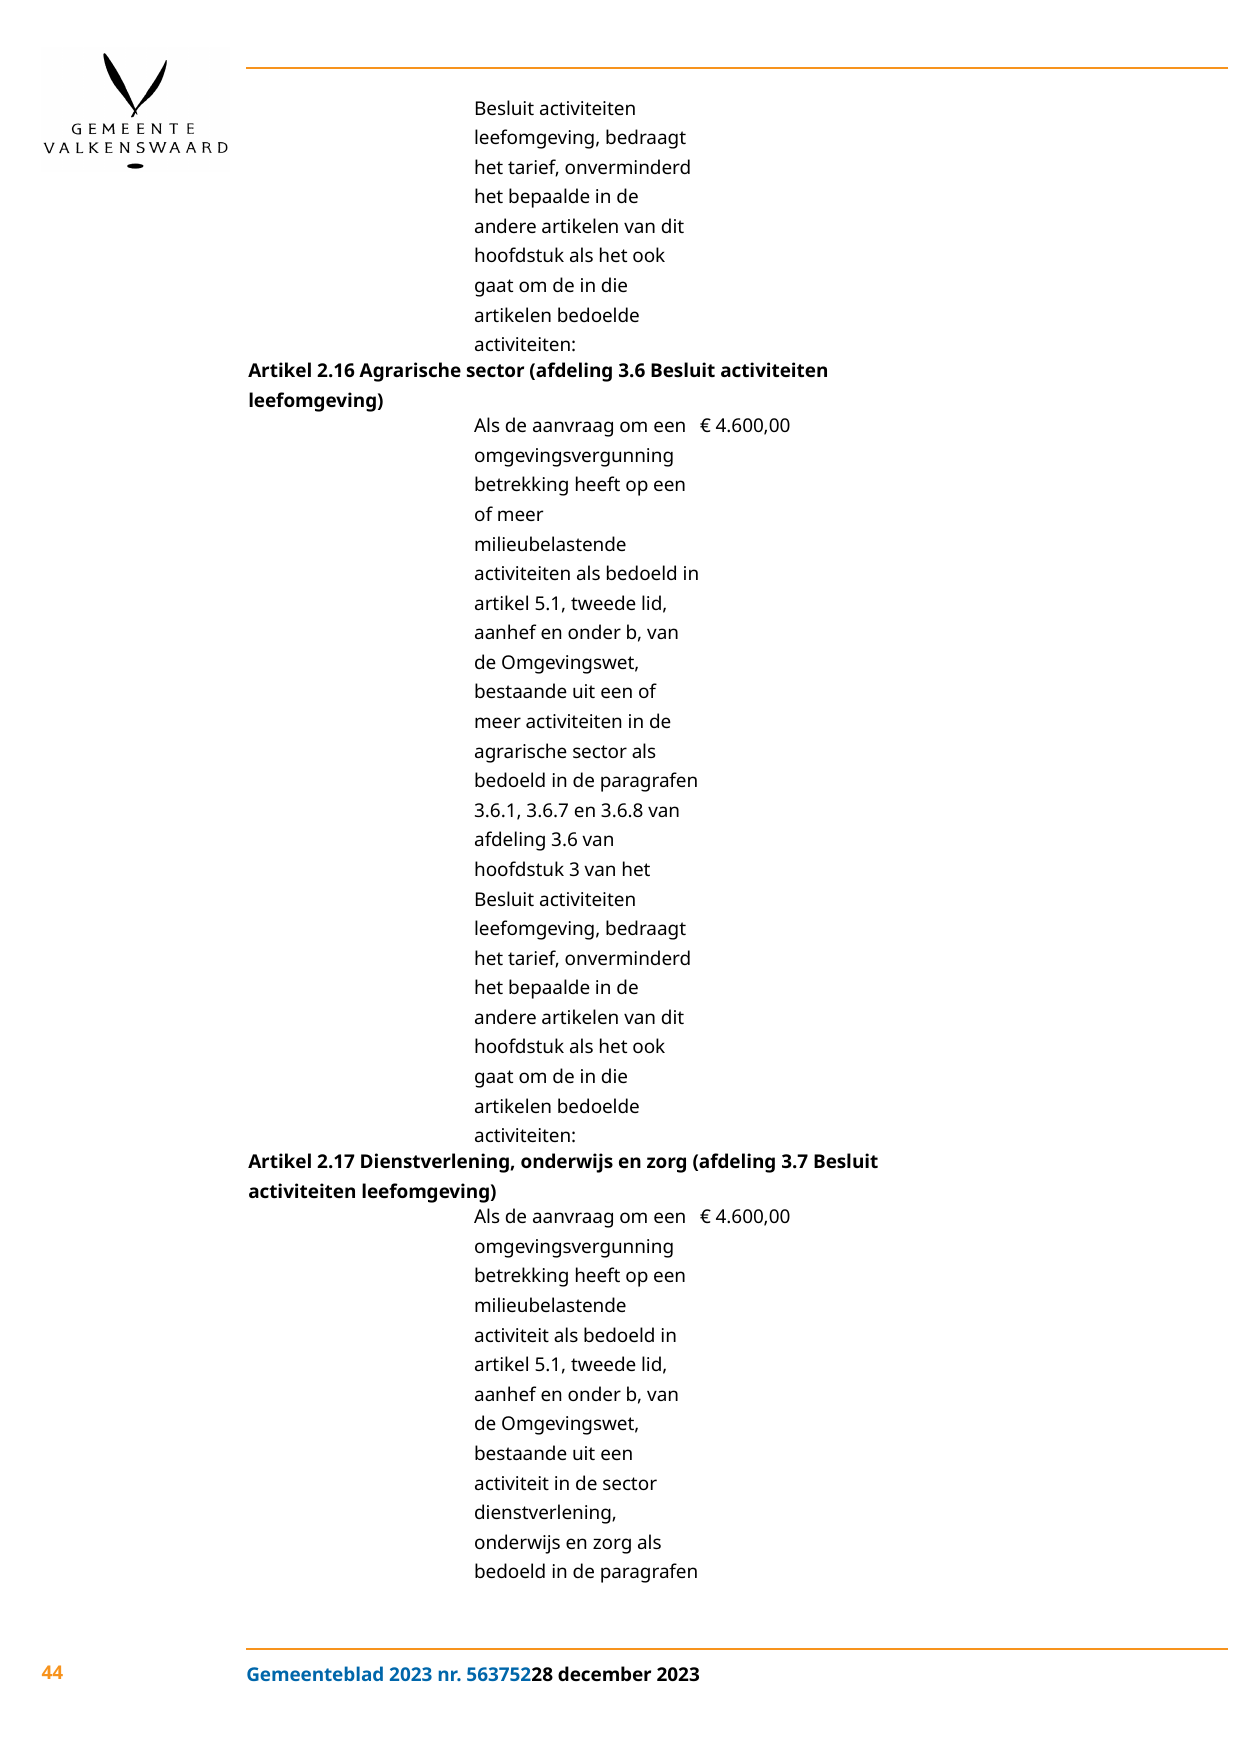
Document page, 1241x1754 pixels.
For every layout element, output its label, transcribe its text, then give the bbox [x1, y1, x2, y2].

table_cell € 4.600,00 [700, 1204, 926, 1584]
table_cell Artikel 2.16 Agrarische sector (afdeling 3.6 Besluit activiteiten leefomgeving) [248, 357, 926, 412]
table_cell € 4.600,00 [700, 413, 926, 1148]
table_cell Artikel 2.17 Dienstverlening, onderwijs en zorg (afdeling 3.7 Besluit activiteiten leefomgeving) [248, 1148, 926, 1203]
table_cell [926, 1148, 1152, 1203]
table_cell Besluit activiteiten leefomgeving, bedraagt het tarief, onverminderd het bepaalde in de andere artikelen van dit hoofdstuk als het ook gaat om de in die artikelen bedoelde activiteiten: [474, 95, 700, 357]
table_cell Als de aanvraag om een omgevingsvergunning betrekking heeft op een of meer milieubelastende activiteiten als bedoeld in artikel 5.1, tweede lid, aanhef en onder b, van de Omgevingswet, bestaande uit een of meer activiteiten in de agrarische sector als bedoeld in de paragrafen 3.6.1, 3.6.7 en 3.6.8 van afdeling 3.6 van hoofdstuk 3 van het Besluit activiteiten leefomgeving, bedraagt het tarief, onverminderd het bepaalde in de andere artikelen van dit hoofdstuk als het ook gaat om de in die artikelen bedoelde activiteiten: [474, 413, 700, 1148]
table_cell [926, 95, 1152, 357]
table_cell Als de aanvraag om een omgevingsvergunning betrekking heeft op een milieubelastende activiteit als bedoeld in artikel 5.1, tweede lid, aanhef en onder b, van de Omgevingswet, bestaande uit een activiteit in de sector dienstverlening, onderwijs en zorg als bedoeld in de paragrafen [474, 1204, 700, 1584]
table_cell [926, 1204, 1152, 1584]
table_cell [926, 413, 1152, 1148]
table_cell [700, 95, 926, 357]
table_cell [248, 1204, 474, 1584]
table_cell [926, 357, 1152, 412]
table_cell [248, 95, 474, 357]
table_cell [248, 413, 474, 1148]
picture [41, 47, 231, 172]
